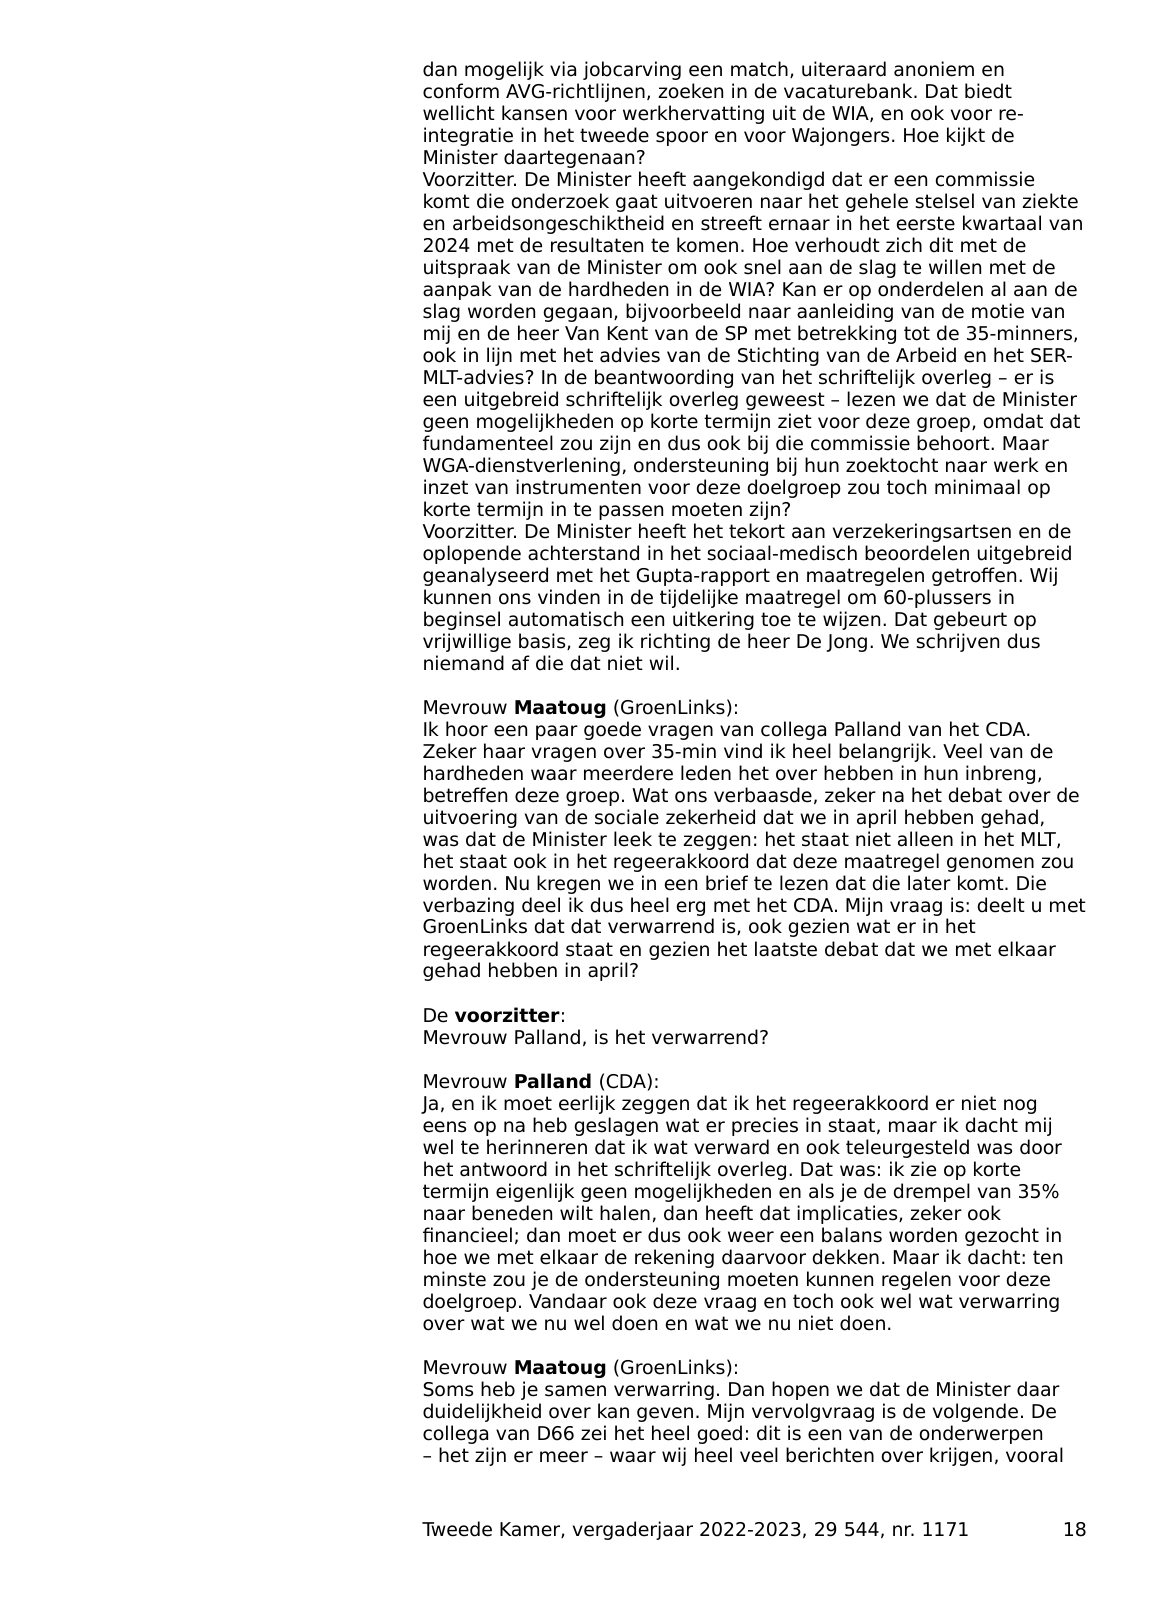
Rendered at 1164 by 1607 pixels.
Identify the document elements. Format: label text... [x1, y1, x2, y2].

text Soms heb je samen verwarring. Dan hopen we dat de Minister daar duidelijkheid over kan geven. Mijn vervolgvraag is de volgende. De collega van D66 zei het heel goed: dit is een van de onderwerpen – het zijn er meer – waar wij heel veel berichten over krijgen, vooral [422, 1379, 1087, 1467]
text Mevrouw Maatoug (GroenLinks): [422, 697, 1087, 719]
text Ik hoor een paar goede vragen van collega Palland van het CDA. Zeker haar vragen over 35-min vind ik heel belangrijk. Veel van de hardheden waar meerdere leden het over hebben in hun inbreng, betreffen deze groep. Wat ons verbaasde, zeker na het debat over de uitvoering van de sociale zekerheid dat we in april hebben gehad, was dat de Minister leek te zeggen: het staat niet alleen in het MLT, het staat ook in het regeerakkoord dat deze maatregel genomen zou worden. Nu kregen we in een brief te lezen dat die later komt. Die verbazing deel ik dus heel erg met het CDA. Mijn vraag is: deelt u met GroenLinks dat dat verwarrend is, ook gezien wat er in het regeerakkoord staat en gezien het laatste debat dat we met elkaar gehad hebben in april? [422, 719, 1087, 982]
text Voorzitter. De Minister heeft het tekort aan verzekeringsartsen en de oplopende achterstand in het sociaal-medisch beoordelen uitgebreid geanalyseerd met het Gupta-rapport en maatregelen getroffen. Wij kunnen ons vinden in de tijdelijke maatregel om 60-plussers in beginsel automatisch een uitkering toe te wijzen. Dat gebeurt op vrijwillige basis, zeg ik richting de heer De Jong. We schrijven dus niemand af die dat niet wil. [422, 521, 1087, 674]
text De voorzitter: [422, 1004, 1087, 1027]
text dan mogelijk via jobcarving een match, uiteraard anoniem en conform AVG-richtlijnen, zoeken in de vacaturebank. Dat biedt wellicht kansen voor werkhervatting uit de WIA, en ook voor re-integratie in het tweede spoor en voor Wajongers. Hoe kijkt de Minister daartegenaan? [422, 59, 1087, 169]
text Ja, en ik moet eerlijk zeggen dat ik het regeerakkoord er niet nog eens op na heb geslagen wat er precies in staat, maar ik dacht mij wel te herinneren dat ik wat verward en ook teleurgesteld was door het antwoord in het schriftelijk overleg. Dat was: ik zie op korte termijn eigenlijk geen mogelijkheden en als je de drempel van 35% naar beneden wilt halen, dan heeft dat implicaties, zeker ook financieel; dan moet er dus ook weer een balans worden gezocht in hoe we met elkaar de rekening daarvoor dekken. Maar ik dacht: ten minste zou je de ondersteuning moeten kunnen regelen voor deze doelgroep. Vandaar ook deze vraag en toch ook wel wat verwarring over wat we nu wel doen en wat we nu niet doen. [422, 1093, 1087, 1334]
text Mevrouw Palland, is het verwarrend? [422, 1027, 1087, 1048]
text Voorzitter. De Minister heeft aangekondigd dat er een commissie komt die onderzoek gaat uitvoeren naar het gehele stelsel van ziekte en arbeidsongeschiktheid en streeft ernaar in het eerste kwartaal van 2024 met de resultaten te komen. Hoe verhoudt zich dit met de uitspraak van de Minister om ook snel aan de slag te willen met de aanpak van de hardheden in de WIA? Kan er op onderdelen al aan de slag worden gegaan, bijvoorbeeld naar aanleiding van de motie van mij en de heer Van Kent van de SP met betrekking tot de 35-minners, ook in lijn met het advies van de Stichting van de Arbeid en het SER-MLT-advies? In de beantwoording van het schriftelijk overleg – er is een uitgebreid schriftelijk overleg geweest – lezen we dat de Minister geen mogelijkheden op korte termijn ziet voor deze groep, omdat dat fundamenteel zou zijn en dus ook bij die commissie behoort. Maar WGA-dienstverlening, ondersteuning bij hun zoektocht naar werk en inzet van instrumenten voor deze doelgroep zou toch minimaal op korte termijn in te passen moeten zijn? [422, 169, 1087, 521]
text Mevrouw Palland (CDA): [422, 1071, 1087, 1093]
text Mevrouw Maatoug (GroenLinks): [422, 1357, 1087, 1379]
